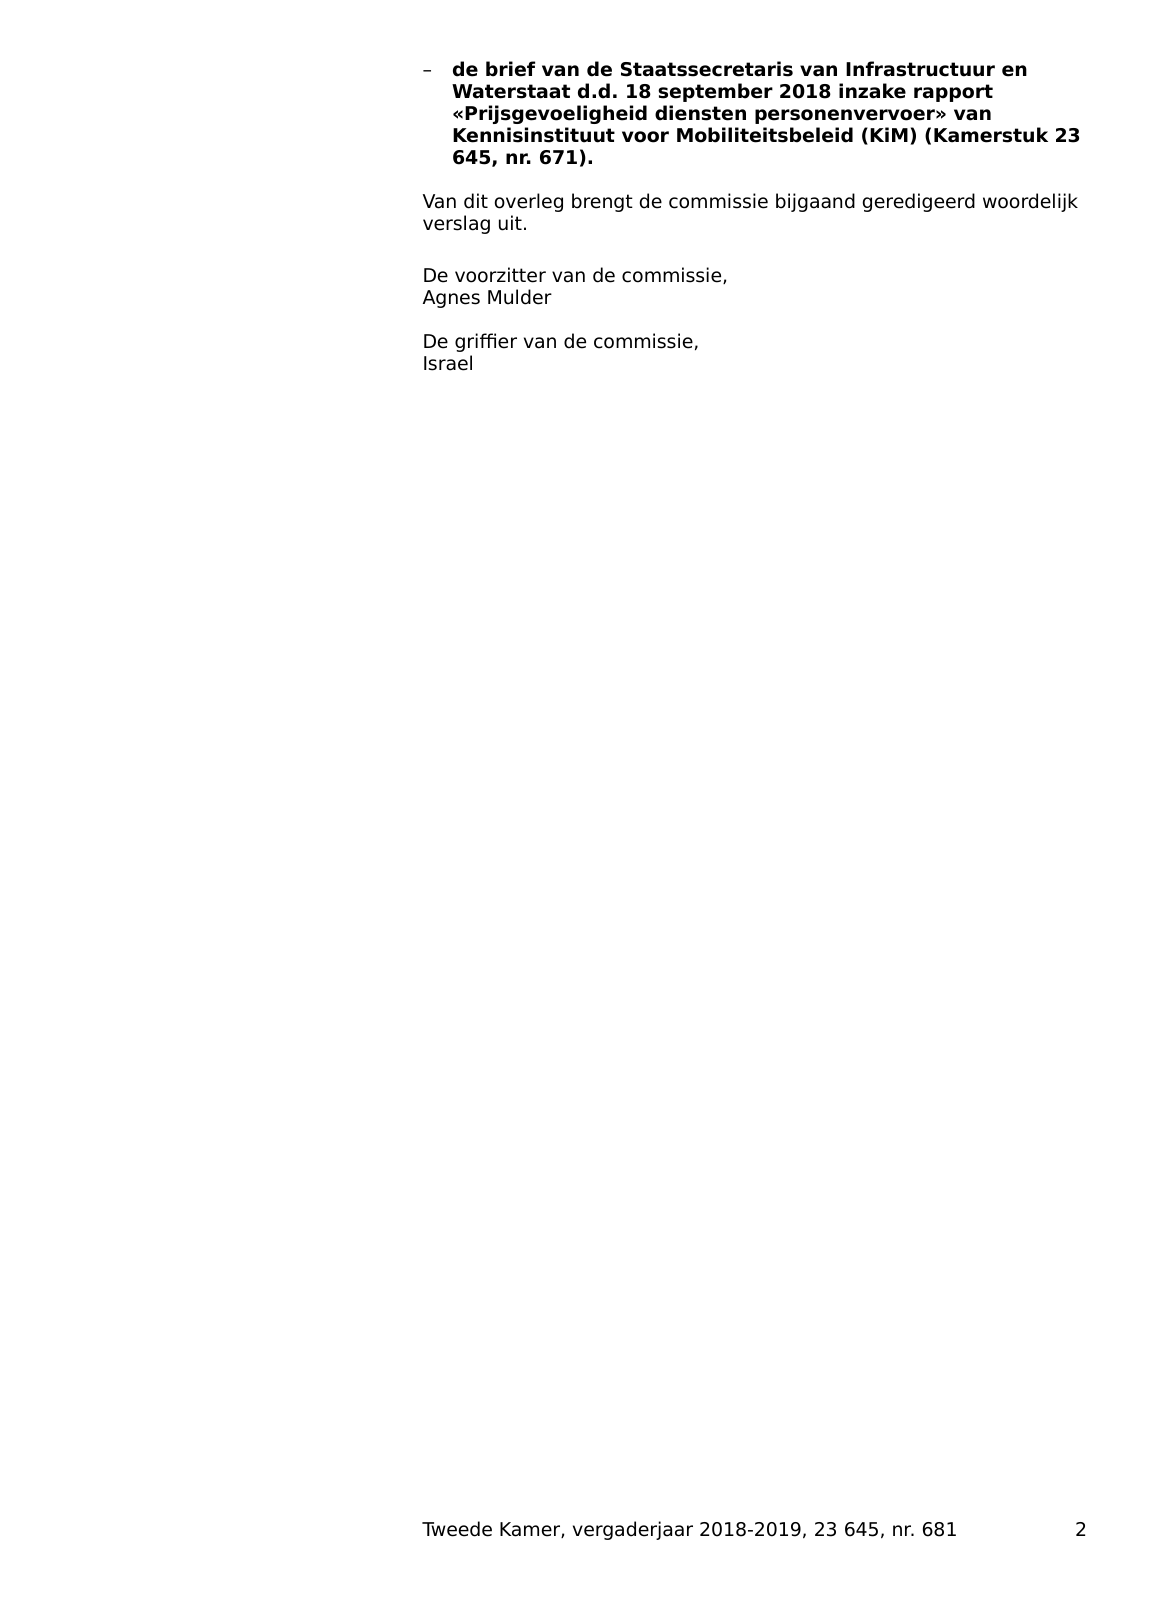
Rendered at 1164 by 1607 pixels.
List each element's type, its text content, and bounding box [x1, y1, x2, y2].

text – de brief van de Staatssecretaris van Infrastructuur en Waterstaat d.d. 18 september 2018 inzake rapport «Prijsgevoeligheid diensten personenvervoer» van Kennisinstituut voor Mobiliteitsbeleid (KiM) (Kamerstuk 23 645, nr. 671). [422, 59, 1087, 169]
text De voorzitter van de commissie, Agnes Mulder [422, 265, 1087, 309]
text De griffier van de commissie, Israel [422, 331, 1087, 375]
text Van dit overleg brengt de commissie bijgaand geredigeerd woordelijk verslag uit. [422, 191, 1087, 235]
